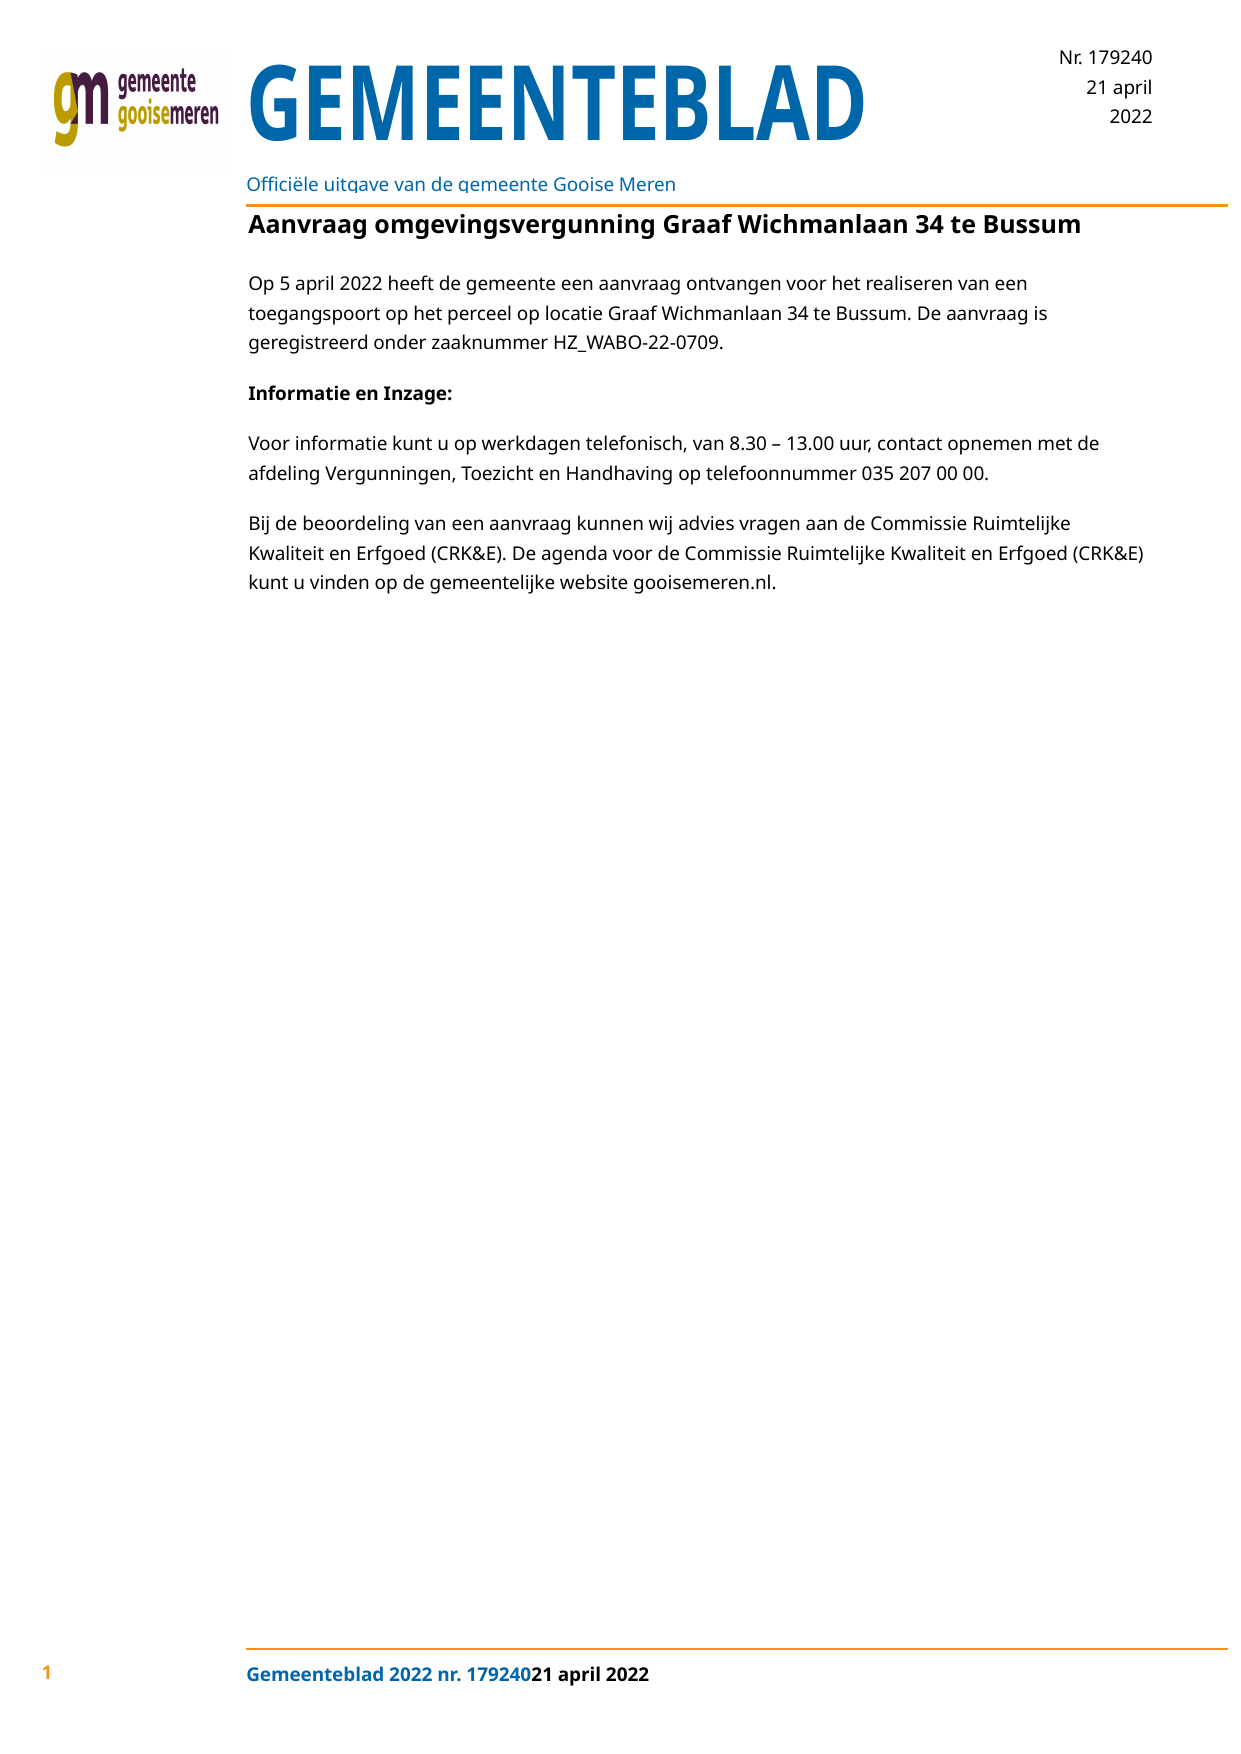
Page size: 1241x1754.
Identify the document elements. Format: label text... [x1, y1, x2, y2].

text Op 5 april 2022 heeft de gemeente een aanvraag ontvangen voor het realiseren van een toegangspoort op het perceel op locatie Graaf Wichmanlaan 34 te Bussum. De aanvraag is geregistreerd onder zaaknummer HZ_WABO-22-0709. [248, 270, 1152, 355]
text Informatie en Inzage: [248, 380, 1152, 406]
text Voor informatie kunt u op werkdagen telefonisch, van 8.30 – 13.00 uur, contact opnemen met de afdeling Vergunningen, Toezicht en Handhaving op telefoonnummer 035 207 00 00. [248, 430, 1152, 486]
text Bij de beoordeling van een aanvraag kunnen wij advies vragen aan de Commissie Ruimtelijke Kwaliteit en Erfgoed (CRK&E). De agenda voor de Commissie Ruimtelijke Kwaliteit en Erfgoed (CRK&E) kunt u vinden op de gemeentelijke website gooisemeren.nl. [248, 510, 1152, 595]
text Aanvraag omgevingsvergunning Graaf Wichmanlaan 34 te Bussum [248, 207, 1152, 241]
picture [41, 47, 231, 172]
